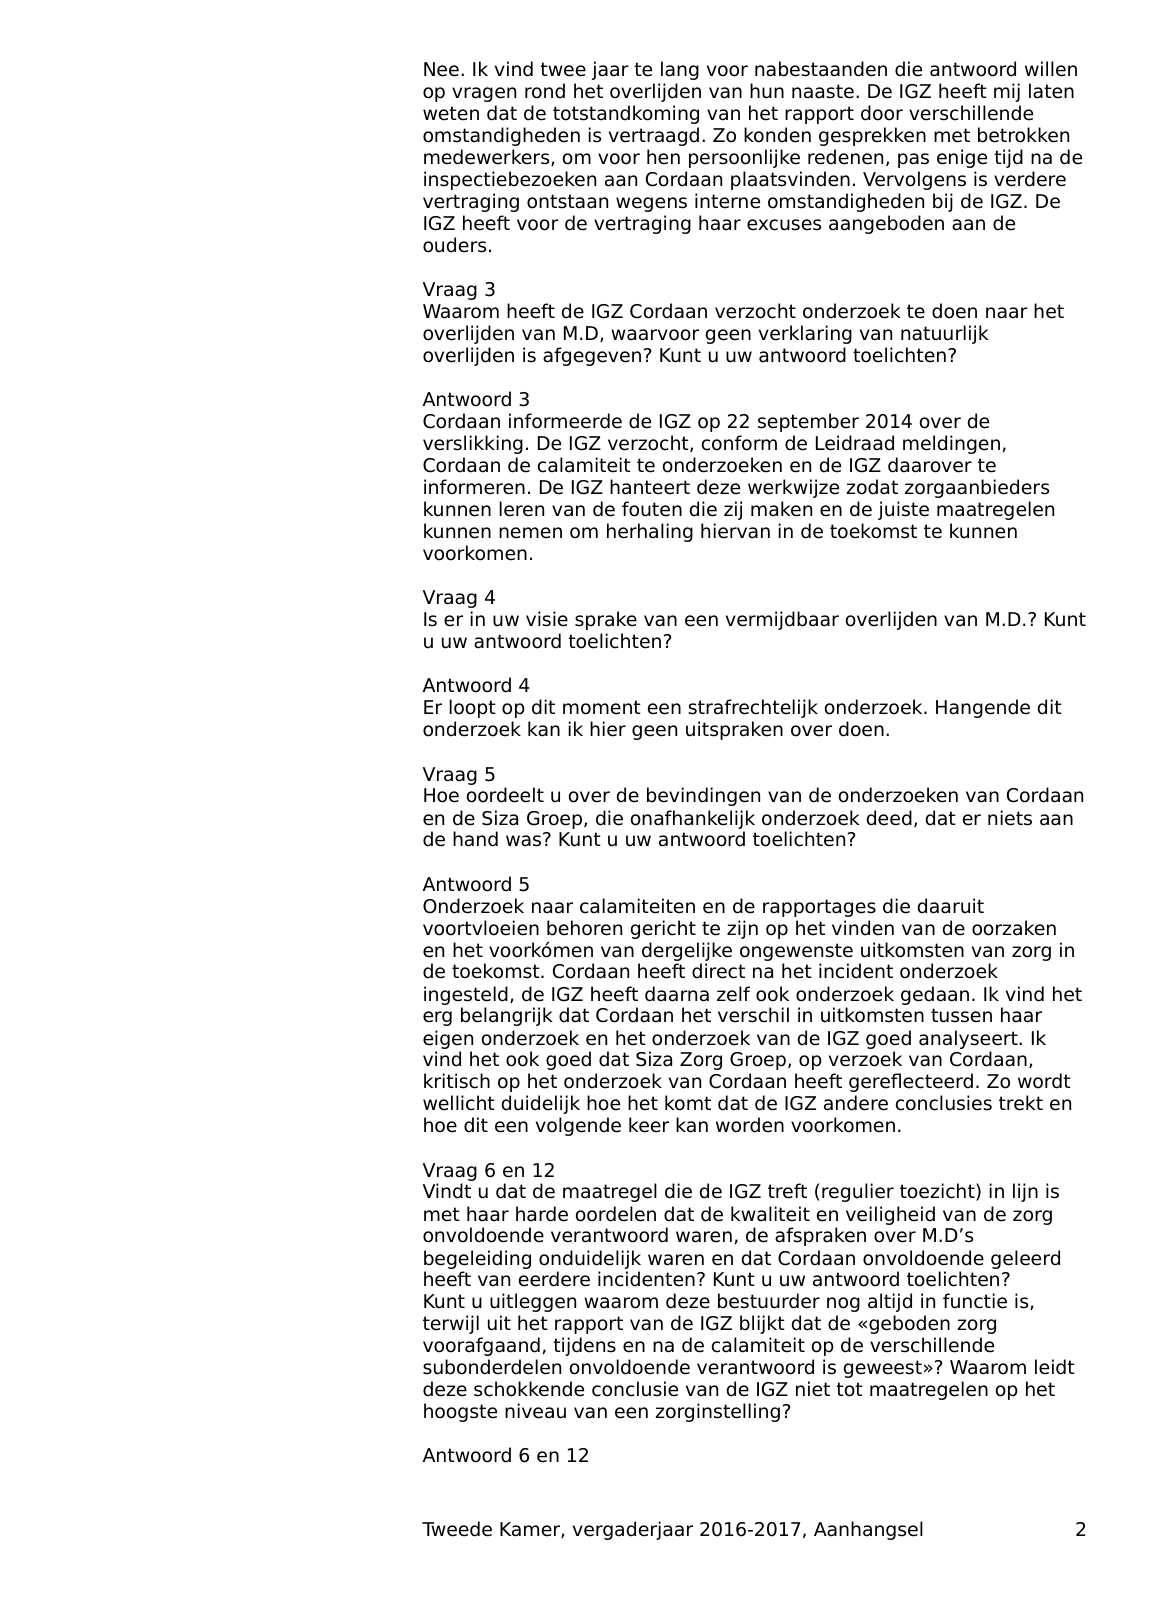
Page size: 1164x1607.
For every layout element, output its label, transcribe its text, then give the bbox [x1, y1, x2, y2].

text Antwoord 5 [422, 873, 1087, 896]
text Vraag 6 en 12 [422, 1159, 1087, 1181]
text Kunt u uitleggen waarom deze bestuurder nog altijd in functie is, terwijl uit het rapport van de IGZ blijkt dat de «geboden zorg voorafgaand, tijdens en na de calamiteit op de verschillende subonderdelen onvoldoende verantwoord is geweest»? Waarom leidt deze schokkende conclusie van de IGZ niet tot maatregelen op het hoogste niveau van een zorginstelling? [422, 1291, 1087, 1423]
text Vindt u dat de maatregel die de IGZ treft (regulier toezicht) in lijn is met haar harde oordelen dat de kwaliteit en veiligheid van de zorg onvoldoende verantwoord waren, de afspraken over M.D’s begeleiding onduidelijk waren en dat Cordaan onvoldoende geleerd heeft van eerdere incidenten? Kunt u uw antwoord toelichten? [422, 1181, 1087, 1291]
text Cordaan informeerde de IGZ op 22 september 2014 over de verslikking. De IGZ verzocht, conform de Leidraad meldingen, Cordaan de calamiteit te onderzoeken en de IGZ daarover te informeren. De IGZ hanteert deze werkwijze zodat zorgaanbieders kunnen leren van de fouten die zij maken en de juiste maatregelen kunnen nemen om herhaling hiervan in de toekomst te kunnen voorkomen. [422, 411, 1087, 565]
text Vraag 5 [422, 763, 1087, 785]
text Antwoord 4 [422, 675, 1087, 697]
text Er loopt op dit moment een strafrechtelijk onderzoek. Hangende dit onderzoek kan ik hier geen uitspraken over doen. [422, 697, 1087, 741]
text Hoe oordeelt u over de bevindingen van de onderzoeken van Cordaan en de Siza Groep, die onafhankelijk onderzoek deed, dat er niets aan de hand was? Kunt u uw antwoord toelichten? [422, 785, 1087, 851]
text Is er in uw visie sprake van een vermijdbaar overlijden van M.D.? Kunt u uw antwoord toelichten? [422, 609, 1087, 653]
text Nee. Ik vind twee jaar te lang voor nabestaanden die antwoord willen op vragen rond het overlijden van hun naaste. De IGZ heeft mij laten weten dat de totstandkoming van het rapport door verschillende omstandigheden is vertraagd. Zo konden gesprekken met betrokken medewerkers, om voor hen persoonlijke redenen, pas enige tijd na de inspectiebezoeken aan Cordaan plaatsvinden. Vervolgens is verdere vertraging ontstaan wegens interne omstandigheden bij de IGZ. De IGZ heeft voor de vertraging haar excuses aangeboden aan de ouders. [422, 59, 1087, 257]
text Vraag 3 [422, 279, 1087, 301]
text Vraag 4 [422, 587, 1087, 609]
text Antwoord 3 [422, 389, 1087, 411]
text Onderzoek naar calamiteiten en de rapportages die daaruit voortvloeien behoren gericht te zijn op het vinden van de oorzaken en het voorkómen van dergelijke ongewenste uitkomsten van zorg in de toekomst. Cordaan heeft direct na het incident onderzoek ingesteld, de IGZ heeft daarna zelf ook onderzoek gedaan. Ik vind het erg belangrijk dat Cordaan het verschil in uitkomsten tussen haar eigen onderzoek en het onderzoek van de IGZ goed analyseert. Ik vind het ook goed dat Siza Zorg Groep, op verzoek van Cordaan, kritisch op het onderzoek van Cordaan heeft gereflecteerd. Zo wordt wellicht duidelijk hoe het komt dat de IGZ andere conclusies trekt en hoe dit een volgende keer kan worden voorkomen. [422, 896, 1087, 1137]
text Antwoord 6 en 12 [422, 1445, 1087, 1467]
text Waarom heeft de IGZ Cordaan verzocht onderzoek te doen naar het overlijden van M.D, waarvoor geen verklaring van natuurlijk overlijden is afgegeven? Kunt u uw antwoord toelichten? [422, 301, 1087, 367]
